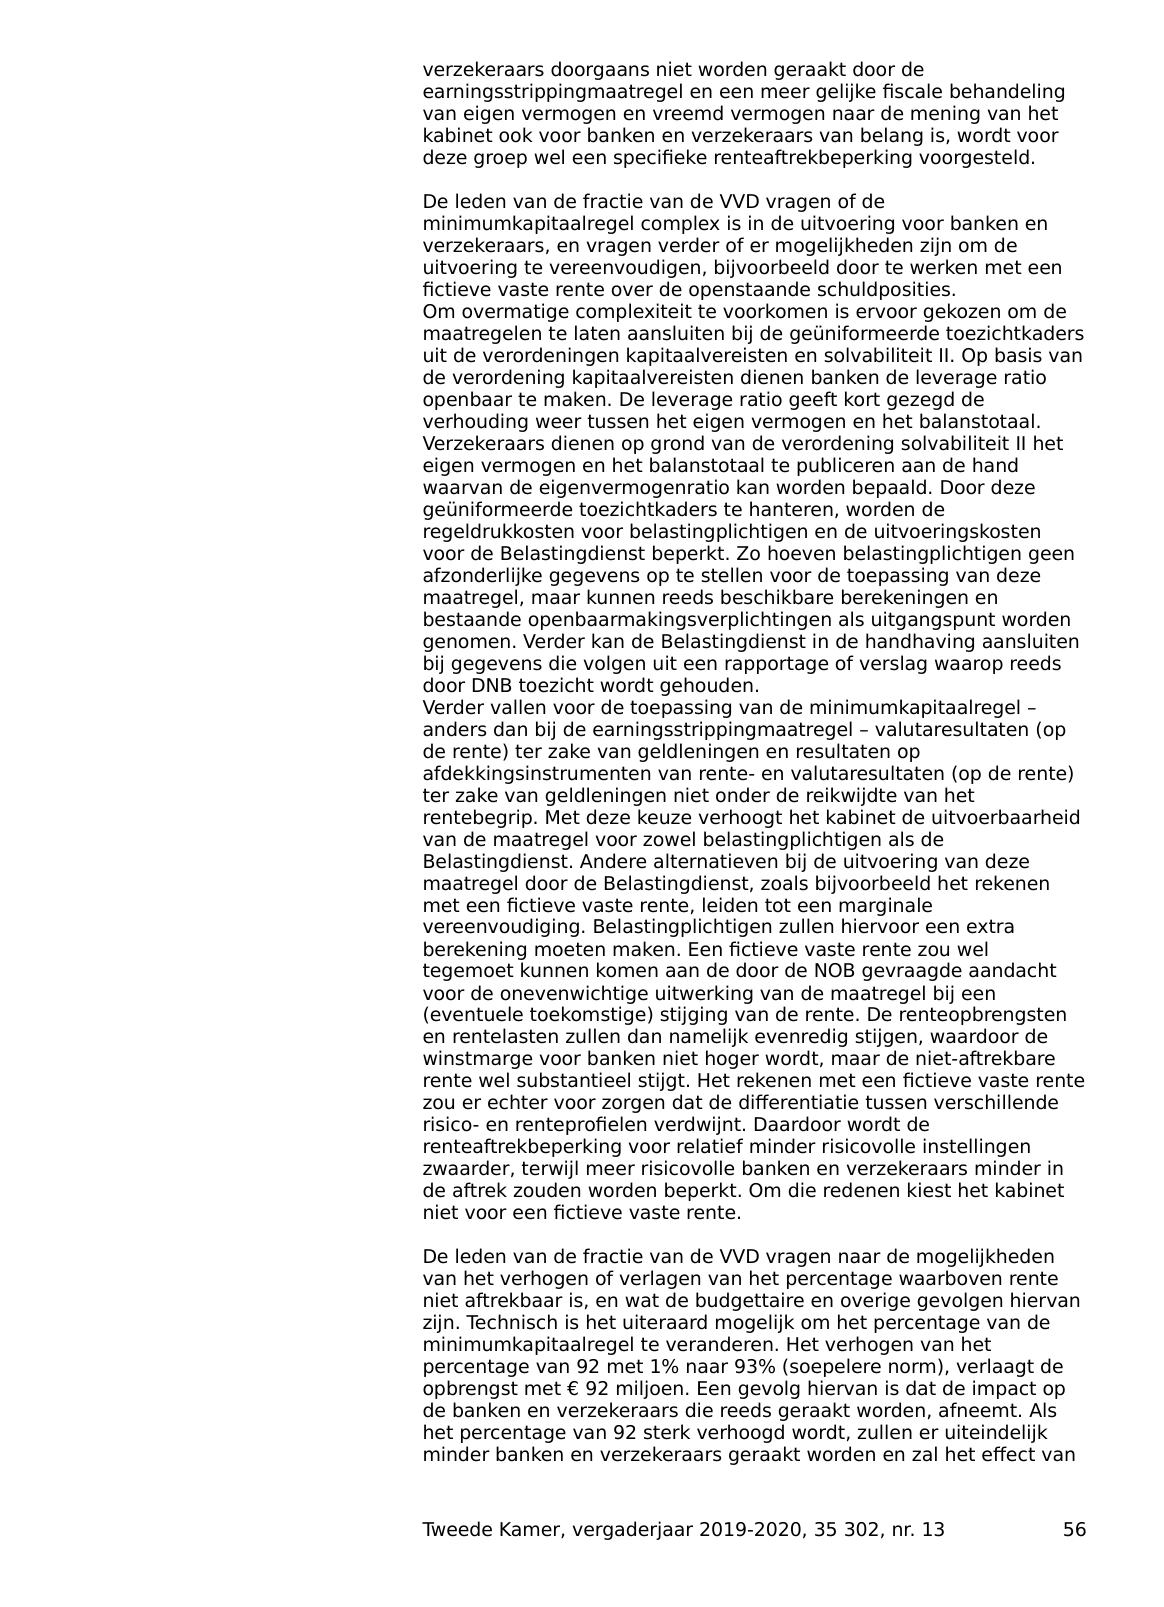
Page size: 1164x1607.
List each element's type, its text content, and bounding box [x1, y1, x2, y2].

text Verder vallen voor de toepassing van de minimumkapitaalregel – anders dan bij de earningsstrippingmaatregel – valutaresultaten (op de rente) ter zake van geldleningen en resultaten op afdekkingsinstrumenten van rente- en valutaresultaten (op de rente) ter zake van geldleningen niet onder de reikwijdte van het rentebegrip. Met deze keuze verhoogt het kabinet de uitvoerbaarheid van de maatregel voor zowel belastingplichtigen als de Belastingdienst. Andere alternatieven bij de uitvoering van deze maatregel door de Belastingdienst, zoals bijvoorbeeld het rekenen met een fictieve vaste rente, leiden tot een marginale vereenvoudiging. Belastingplichtigen zullen hiervoor een extra berekening moeten maken. Een fictieve vaste rente zou wel tegemoet kunnen komen aan de door de NOB gevraagde aandacht voor de onevenwichtige uitwerking van de maatregel bij een (eventuele toekomstige) stijging van de rente. De renteopbrengsten en rentelasten zullen dan namelijk evenredig stijgen, waardoor de winstmarge voor banken niet hoger wordt, maar de niet-aftrekbare rente wel substantieel stijgt. Het rekenen met een fictieve vaste rente zou er echter voor zorgen dat de differentiatie tussen verschillende risico- en renteprofielen verdwijnt. Daardoor wordt de renteaftrekbeperking voor relatief minder risicovolle instellingen zwaarder, terwijl meer risicovolle banken en verzekeraars minder in de aftrek zouden worden beperkt. Om die redenen kiest het kabinet niet voor een fictieve vaste rente. [422, 697, 1087, 1224]
text Om overmatige complexiteit te voorkomen is ervoor gekozen om de maatregelen te laten aansluiten bij de geüniformeerde toezichtkaders uit de verordeningen kapitaalvereisten en solvabiliteit II. Op basis van de verordening kapitaalvereisten dienen banken de leverage ratio openbaar te maken. De leverage ratio geeft kort gezegd de verhouding weer tussen het eigen vermogen en het balanstotaal. Verzekeraars dienen op grond van de verordening solvabiliteit II het eigen vermogen en het balanstotaal te publiceren aan de hand waarvan de eigenvermogenratio kan worden bepaald. Door deze geüniformeerde toezichtkaders te hanteren, worden de regeldrukkosten voor belastingplichtigen en de uitvoeringskosten voor de Belastingdienst beperkt. Zo hoeven belastingplichtigen geen afzonderlijke gegevens op te stellen voor de toepassing van deze maatregel, maar kunnen reeds beschikbare berekeningen en bestaande openbaarmakingsverplichtingen als uitgangspunt worden genomen. Verder kan de Belastingdienst in de handhaving aansluiten bij gegevens die volgen uit een rapportage of verslag waarop reeds door DNB toezicht wordt gehouden. [422, 301, 1087, 697]
text De leden van de fractie van de VVD vragen naar de mogelijkheden van het verhogen of verlagen van het percentage waarboven rente niet aftrekbaar is, en wat de budgettaire en overige gevolgen hiervan zijn. Technisch is het uiteraard mogelijk om het percentage van de minimumkapitaalregel te veranderen. Het verhogen van het percentage van 92 met 1% naar 93% (soepelere norm), verlaagt de opbrengst met € 92 miljoen. Een gevolg hiervan is dat de impact op de banken en verzekeraars die reeds geraakt worden, afneemt. Als het percentage van 92 sterk verhoogd wordt, zullen er uiteindelijk minder banken en verzekeraars geraakt worden en zal het effect van [422, 1246, 1087, 1466]
text verzekeraars doorgaans niet worden geraakt door de earningsstrippingmaatregel en een meer gelijke fiscale behandeling van eigen vermogen en vreemd vermogen naar de mening van het kabinet ook voor banken en verzekeraars van belang is, wordt voor deze groep wel een specifieke renteaftrekbeperking voorgesteld. [422, 59, 1087, 169]
text De leden van de fractie van de VVD vragen of de minimumkapitaalregel complex is in de uitvoering voor banken en verzekeraars, en vragen verder of er mogelijkheden zijn om de uitvoering te vereenvoudigen, bijvoorbeeld door te werken met een fictieve vaste rente over de openstaande schuldposities. [422, 191, 1087, 301]
